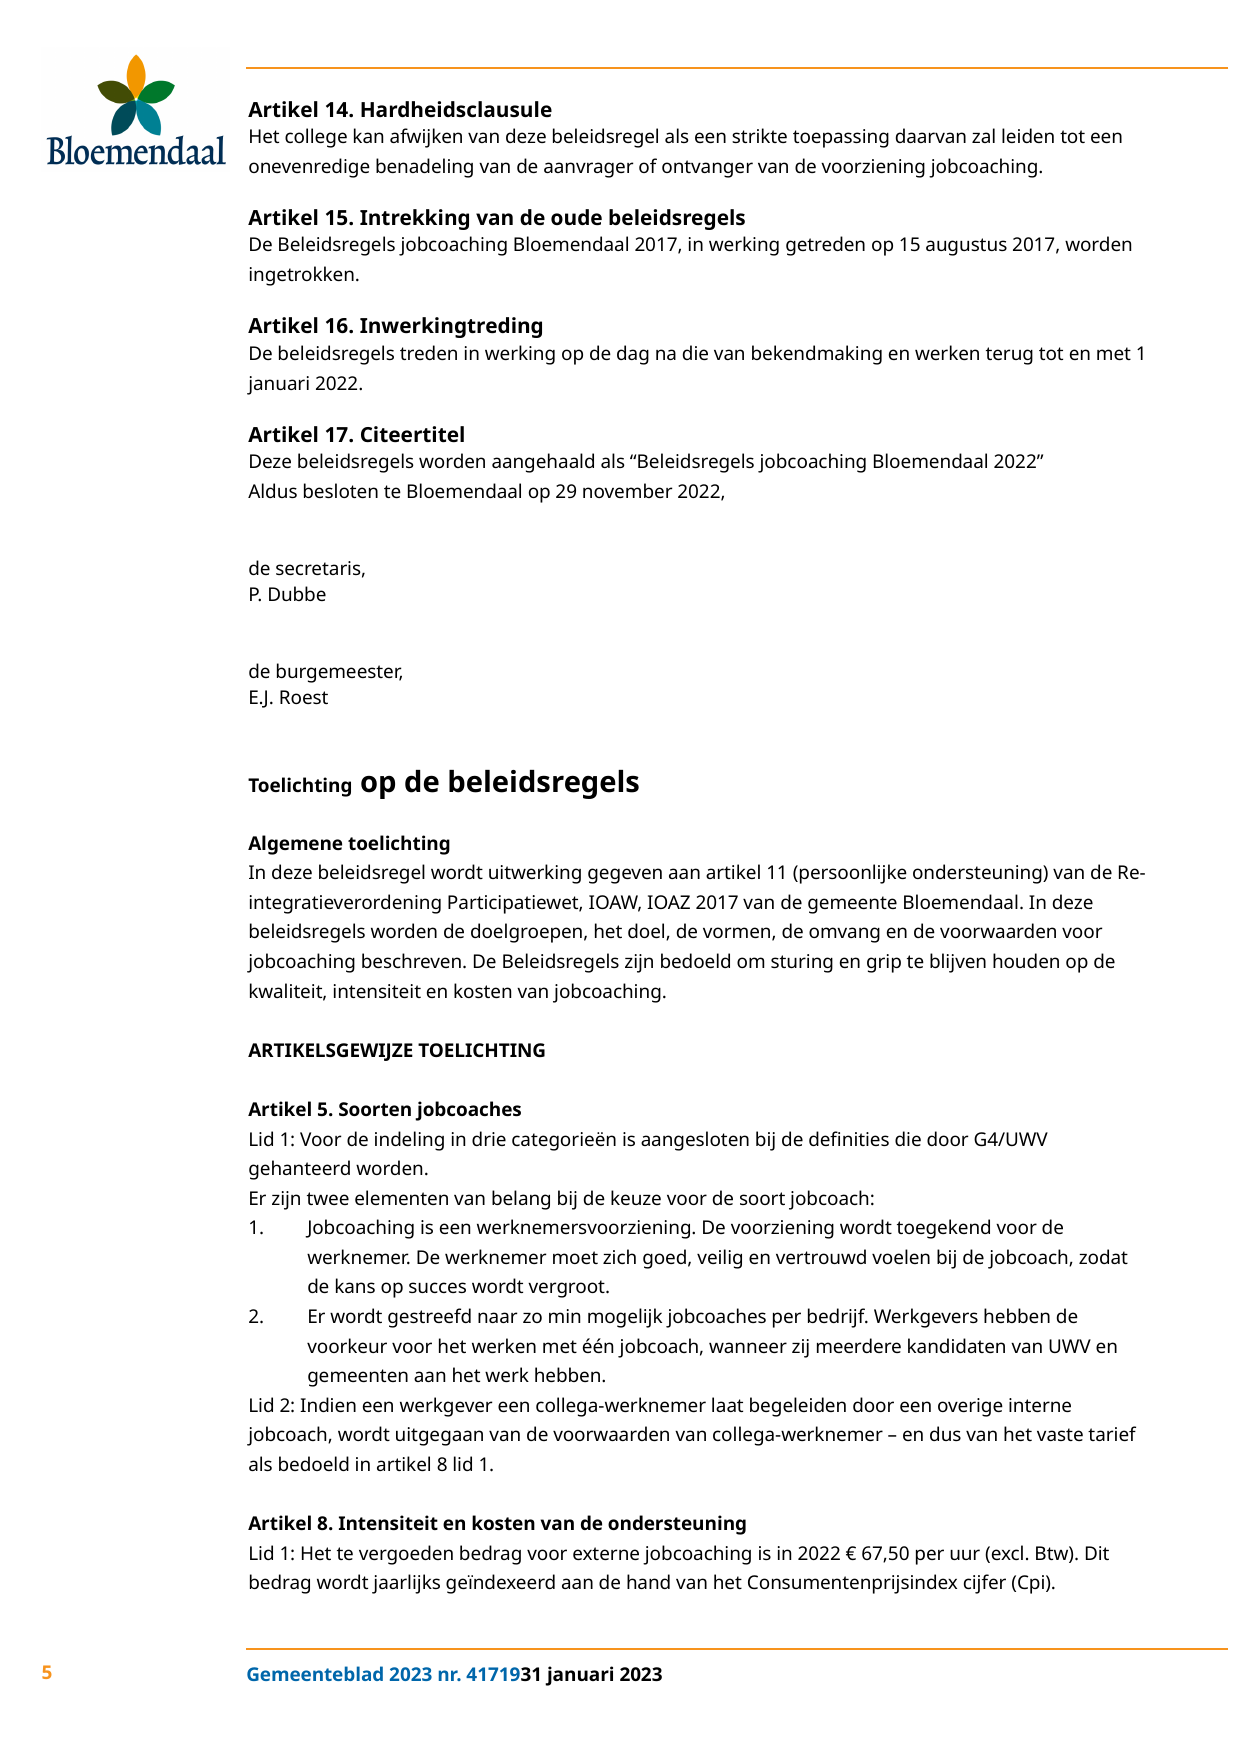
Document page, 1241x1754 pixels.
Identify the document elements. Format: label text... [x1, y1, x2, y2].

text Toelichting op de beleidsregels [248, 761, 1152, 801]
text In deze beleidsregel wordt uitwerking gegeven aan artikel 11 (persoonlijke ondersteuning) van de Re-integratieverordening Participatiewet, IOAW, IOAZ 2017 van de gemeente Bloemendaal. In deze beleidsregels worden de doelgroepen, het doel, de vormen, de omvang en de voorwaarden voor jobcoaching beschreven. De Beleidsregels zijn bedoeld om sturing en grip te blijven houden op de kwaliteit, intensiteit en kosten van jobcoaching. [248, 859, 1152, 1004]
text ARTIKELSGEWIJZE TOELICHTING [248, 1037, 1152, 1063]
picture [41, 47, 231, 172]
text Artikel 5. Soorten jobcoaches [248, 1096, 1152, 1122]
text P. Dubbe [248, 581, 1152, 607]
text De Beleidsregels jobcoaching Bloemendaal 2017, in werking getreden op 15 augustus 2017, worden ingetrokken. [248, 232, 1152, 287]
list Jobcoaching is een werknemersvoorziening. De voorziening wordt toegekend voor de werknemer. De werknemer moet zich goed, veilig en vertrouwd voelen bij de jobcoach, zodat de kans op succes wordt vergroot. [248, 1214, 1152, 1299]
text Lid 1: Voor de indeling in drie categorieën is aangesloten bij de definities die door G4/UWV gehanteerd worden. [248, 1126, 1152, 1181]
text Lid 2: Indien een werkgever een collega-werknemer laat begeleiden door een overige interne jobcoach, wordt uitgegaan van de voorwaarden van collega-werknemer – en dus van het vaste tarief als bedoeld in artikel 8 lid 1. [248, 1392, 1152, 1477]
text E.J. Roest [248, 684, 1152, 710]
text Artikel 17. Citeertitel [248, 420, 1152, 448]
text Artikel 8. Intensiteit en kosten van de ondersteuning [248, 1510, 1152, 1536]
text de secretaris, [248, 555, 1152, 581]
text De beleidsregels treden in werking op de dag na die van bekendmaking en werken terug tot en met 1 januari 2022. [248, 340, 1152, 395]
text de burgemeester, [248, 658, 1152, 684]
list Er wordt gestreefd naar zo min mogelijk jobcoaches per bedrijf. Werkgevers hebben de voorkeur voor het werken met één jobcoach, wanneer zij meerdere kandidaten van UWV en gemeenten aan het werk hebben. [248, 1303, 1152, 1388]
text Lid 1: Het te vergoeden bedrag voor externe jobcoaching is in 2022 € 67,50 per uur (excl. Btw). Dit bedrag wordt jaarlijks geïndexeerd aan de hand van het Consumentenprijsindex cijfer (Cpi). [248, 1540, 1152, 1595]
text Het college kan afwijken van deze beleidsregel als een strikte toepassing daarvan zal leiden tot een onevenredige benadeling van de aanvrager of ontvanger van de voorziening jobcoaching. [248, 123, 1152, 178]
text Aldus besloten te Bloemendaal op 29 november 2022, [248, 478, 1152, 504]
text Er zijn twee elementen van belang bij de keuze voor de soort jobcoach: [248, 1185, 1152, 1211]
text Deze beleidsregels worden aangehaald als “Beleidsregels jobcoaching Bloemendaal 2022” [248, 448, 1152, 474]
text Algemene toelichting [248, 830, 1152, 856]
text Artikel 16. Inwerkingtreding [248, 312, 1152, 340]
text Artikel 15. Intrekking van de oude beleidsregels [248, 203, 1152, 232]
text Artikel 14. Hardheidsclausule [248, 95, 1152, 123]
